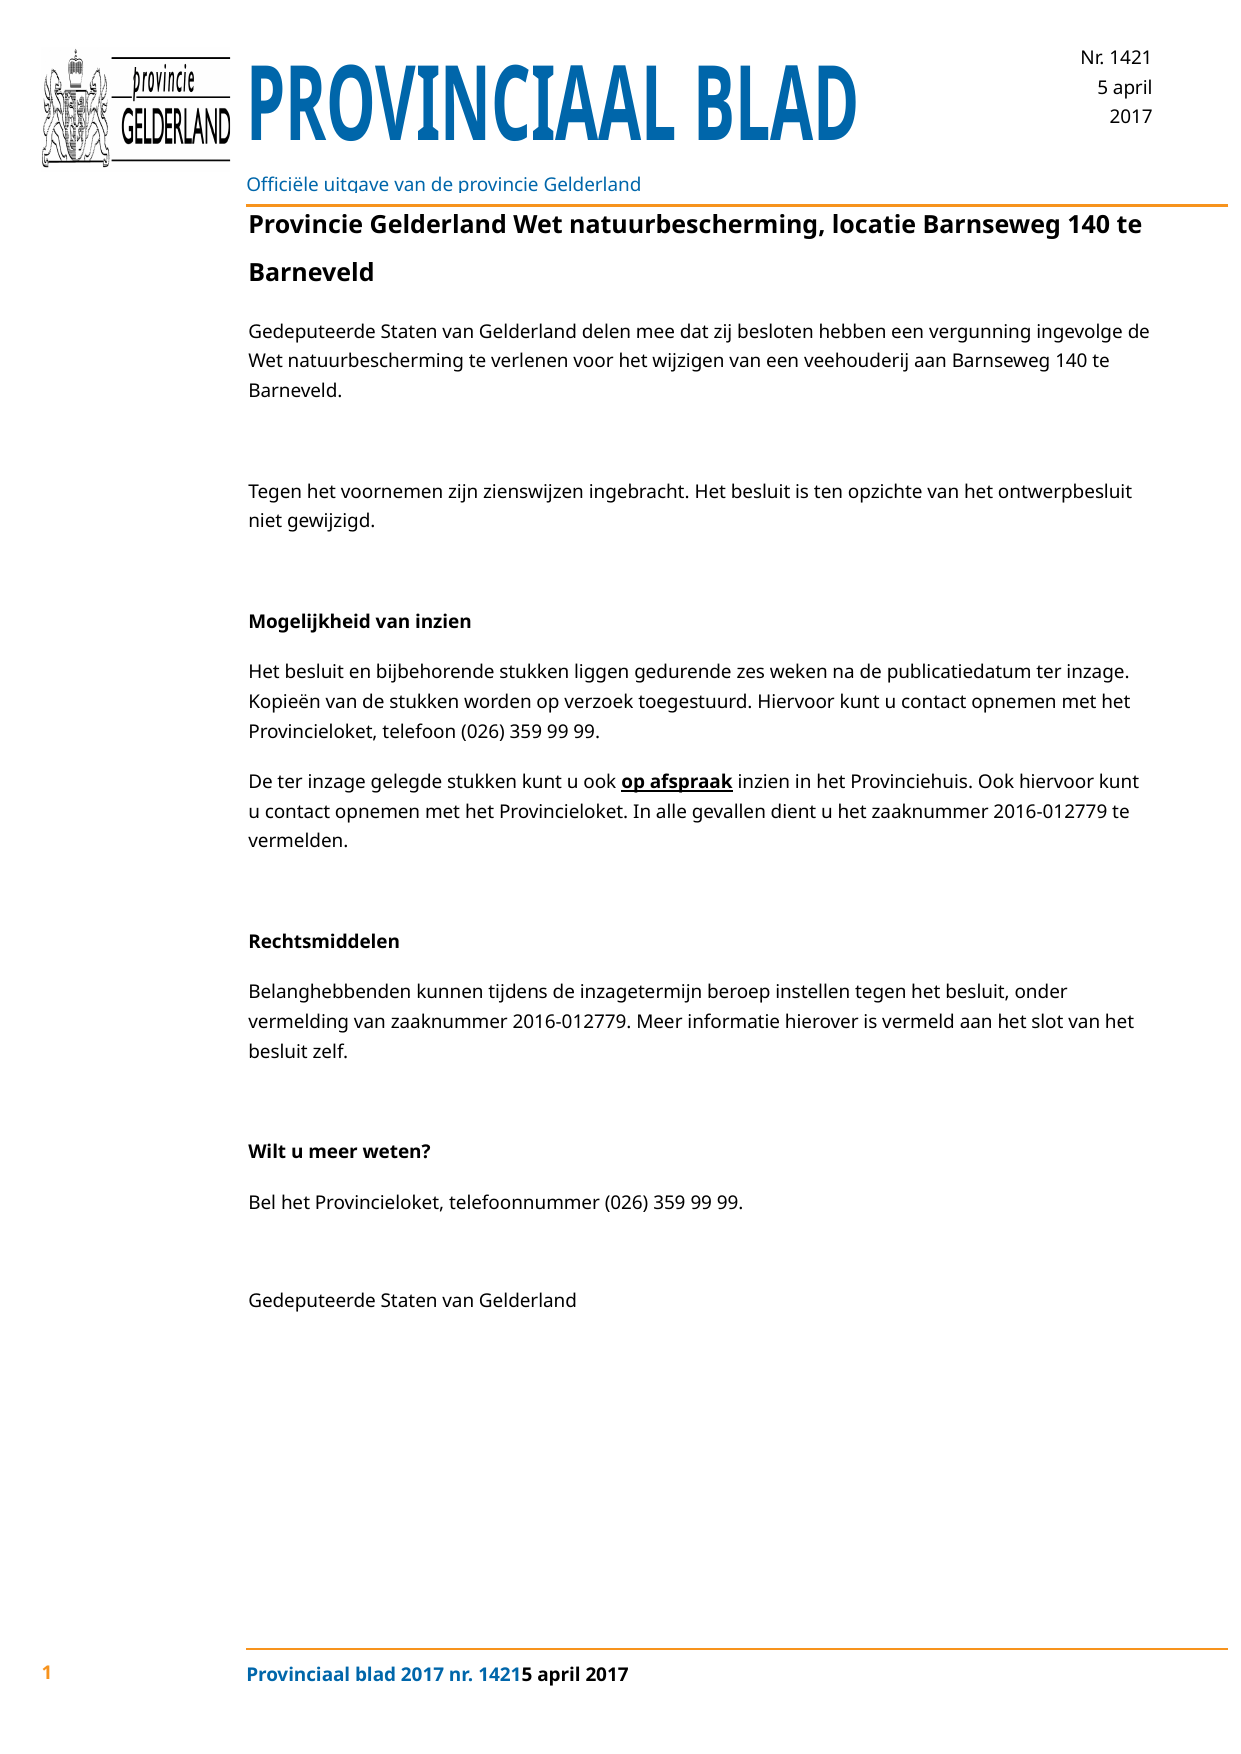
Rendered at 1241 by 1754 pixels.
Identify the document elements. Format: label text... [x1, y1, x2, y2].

text Provincie Gelderland Wet natuurbescherming, locatie Barnseweg 140 te Barneveld [248, 207, 1152, 288]
text Bel het Provincieloket, telefoonnummer (026) 359 99 99. [248, 1189, 1152, 1215]
text Tegen het voornemen zijn zienswijzen ingebracht. Het besluit is ten opzichte van het ontwerpbesluit niet gewijzigd. [248, 478, 1152, 533]
text Gedeputeerde Staten van Gelderland [248, 1287, 1152, 1313]
text Wilt u meer weten? [248, 1139, 1152, 1164]
text Het besluit en bijbehorende stukken liggen gedurende zes weken na de publicatiedatum ter inzage. Kopieën van de stukken worden op verzoek toegestuurd. Hiervoor kunt u contact opnemen met het Provincieloket, telefoon (026) 359 99 99. [248, 659, 1152, 744]
text Mogelijkheid van inzien [248, 608, 1152, 634]
text Belanghebbenden kunnen tijdens de inzagetermijn beroep instellen tegen het besluit, onder vermelding van zaaknummer 2016-012779. Meer informatie hierover is vermeld aan het slot van het besluit zelf. [248, 979, 1152, 1064]
text Rechtsmiddelen [248, 928, 1152, 954]
text De ter inzage gelegde stukken kunt u ook op afspraak inzien in het Provinciehuis. Ook hiervoor kunt u contact opnemen met het Provincieloket. In alle gevallen dient u het zaaknummer 2016-012779 te vermelden. [248, 768, 1152, 853]
text Gedeputeerde Staten van Gelderland delen mee dat zij besloten hebben een vergunning ingevolge de Wet natuurbescherming te verlenen voor het wijzigen van een veehouderij aan Barnseweg 140 te Barneveld. [248, 318, 1152, 403]
picture [41, 47, 231, 172]
